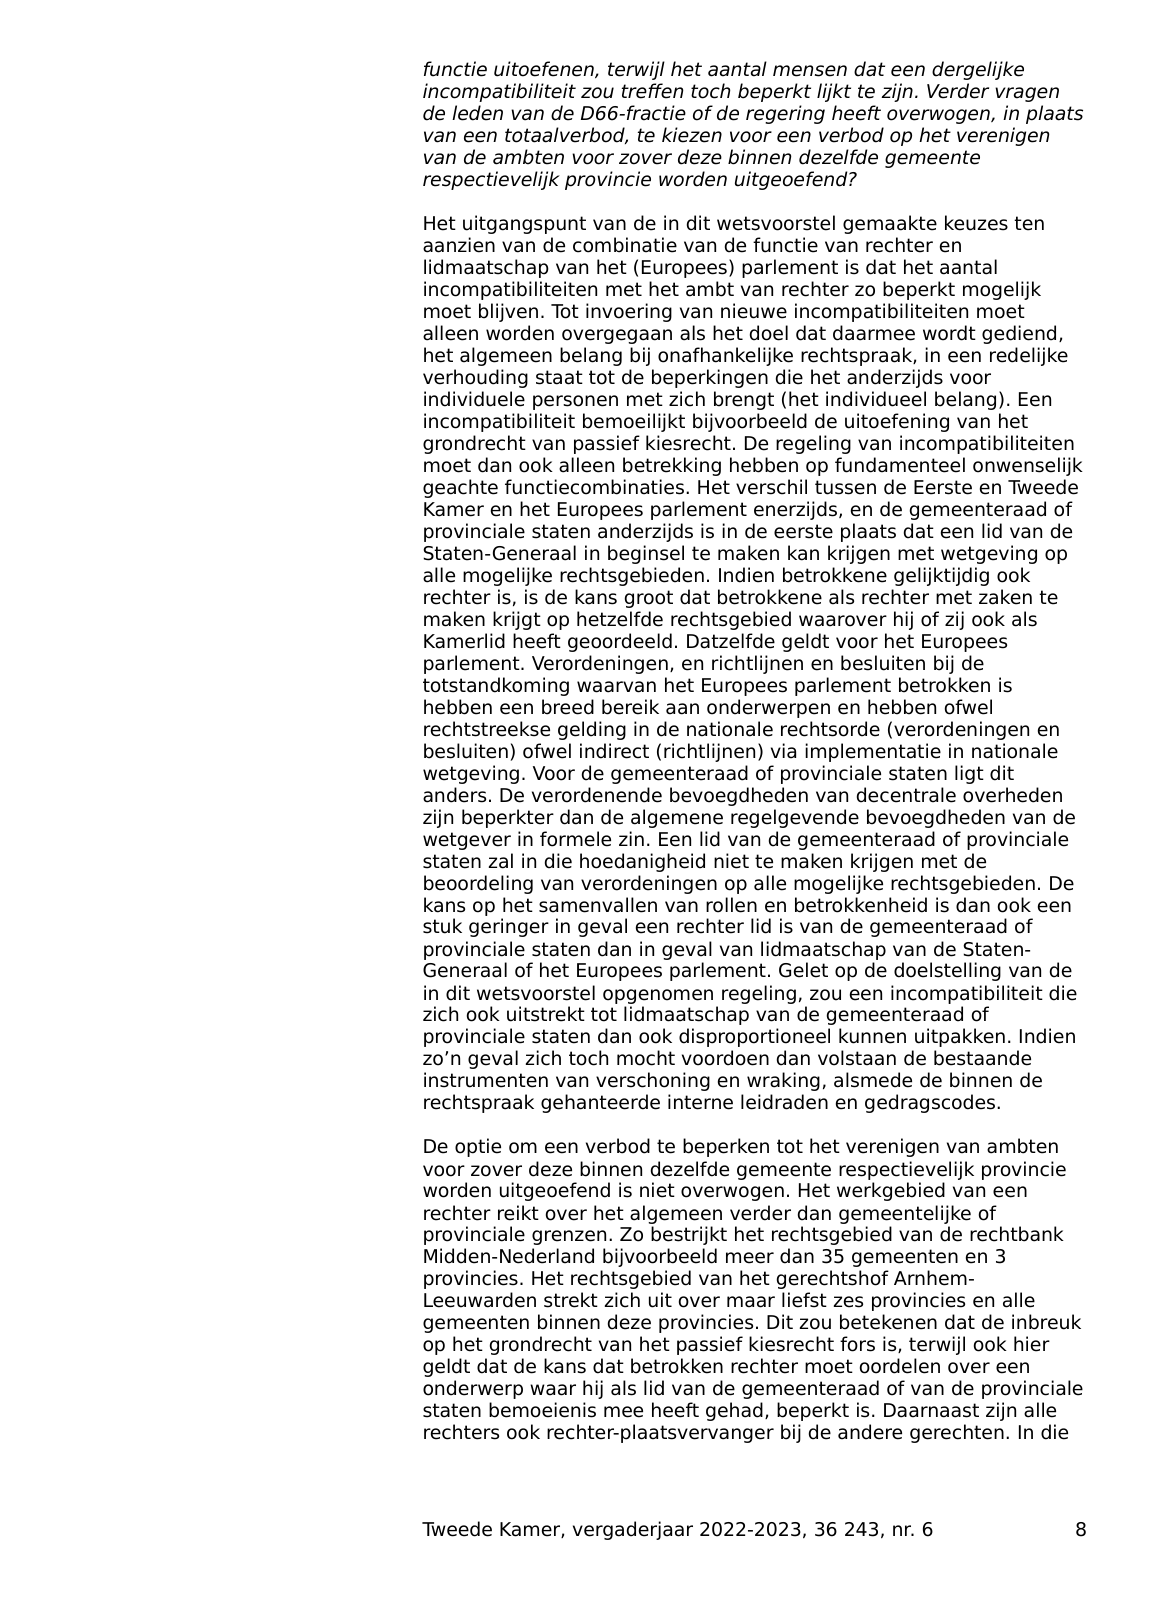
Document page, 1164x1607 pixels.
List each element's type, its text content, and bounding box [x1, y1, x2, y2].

text De optie om een verbod te beperken tot het verenigen van ambten voor zover deze binnen dezelfde gemeente respectievelijk provincie worden uitgeoefend is niet overwogen. Het werkgebied van een rechter reikt over het algemeen verder dan gemeentelijke of provinciale grenzen. Zo bestrijkt het rechtsgebied van de rechtbank Midden-Nederland bijvoorbeeld meer dan 35 gemeenten en 3 provincies. Het rechtsgebied van het gerechtshof Arnhem-Leeuwarden strekt zich uit over maar liefst zes provincies en alle gemeenten binnen deze provincies. Dit zou betekenen dat de inbreuk op het grondrecht van het passief kiesrecht fors is, terwijl ook hier geldt dat de kans dat betrokken rechter moet oordelen over een onderwerp waar hij als lid van de gemeenteraad of van de provinciale staten bemoeienis mee heeft gehad, beperkt is. Daarnaast zijn alle rechters ook rechter-plaatsvervanger bij de andere gerechten. In die [422, 1136, 1087, 1444]
text functie uitoefenen, terwijl het aantal mensen dat een dergelijke incompatibiliteit zou treffen toch beperkt lijkt te zijn. Verder vragen de leden van de D66-fractie of de regering heeft overwogen, in plaats van een totaalverbod, te kiezen voor een verbod op het verenigen van de ambten voor zover deze binnen dezelfde gemeente respectievelijk provincie worden uitgeoefend? [422, 59, 1087, 191]
text Het uitgangspunt van de in dit wetsvoorstel gemaakte keuzes ten aanzien van de combinatie van de functie van rechter en lidmaatschap van het (Europees) parlement is dat het aantal incompatibiliteiten met het ambt van rechter zo beperkt mogelijk moet blijven. Tot invoering van nieuwe incompatibiliteiten moet alleen worden overgegaan als het doel dat daarmee wordt gediend, het algemeen belang bij onafhankelijke rechtspraak, in een redelijke verhouding staat tot de beperkingen die het anderzijds voor individuele personen met zich brengt (het individueel belang). Een incompatibiliteit bemoeilijkt bijvoorbeeld de uitoefening van het grondrecht van passief kiesrecht. De regeling van incompatibiliteiten moet dan ook alleen betrekking hebben op fundamenteel onwenselijk geachte functiecombinaties. Het verschil tussen de Eerste en Tweede Kamer en het Europees parlement enerzijds, en de gemeenteraad of provinciale staten anderzijds is in de eerste plaats dat een lid van de Staten-Generaal in beginsel te maken kan krijgen met wetgeving op alle mogelijke rechtsgebieden. Indien betrokkene gelijktijdig ook rechter is, is de kans groot dat betrokkene als rechter met zaken te maken krijgt op hetzelfde rechtsgebied waarover hij of zij ook als Kamerlid heeft geoordeeld. Datzelfde geldt voor het Europees parlement. Verordeningen, en richtlijnen en besluiten bij de totstandkoming waarvan het Europees parlement betrokken is hebben een breed bereik aan onderwerpen en hebben ofwel rechtstreekse gelding in de nationale rechtsorde (verordeningen en besluiten) ofwel indirect (richtlijnen) via implementatie in nationale wetgeving. Voor de gemeenteraad of provinciale staten ligt dit anders. De verordenende bevoegdheden van decentrale overheden zijn beperkter dan de algemene regelgevende bevoegdheden van de wetgever in formele zin. Een lid van de gemeenteraad of provinciale staten zal in die hoedanigheid niet te maken krijgen met de beoordeling van verordeningen op alle mogelijke rechtsgebieden. De kans op het samenvallen van rollen en betrokkenheid is dan ook een stuk geringer in geval een rechter lid is van de gemeenteraad of provinciale staten dan in geval van lidmaatschap van de Staten-Generaal of het Europees parlement. Gelet op de doelstelling van de in dit wetsvoorstel opgenomen regeling, zou een incompatibiliteit die zich ook uitstrekt tot lidmaatschap van de gemeenteraad of provinciale staten dan ook disproportioneel kunnen uitpakken. Indien zo’n geval zich toch mocht voordoen dan volstaan de bestaande instrumenten van verschoning en wraking, alsmede de binnen de rechtspraak gehanteerde interne leidraden en gedragscodes. [422, 213, 1087, 1114]
